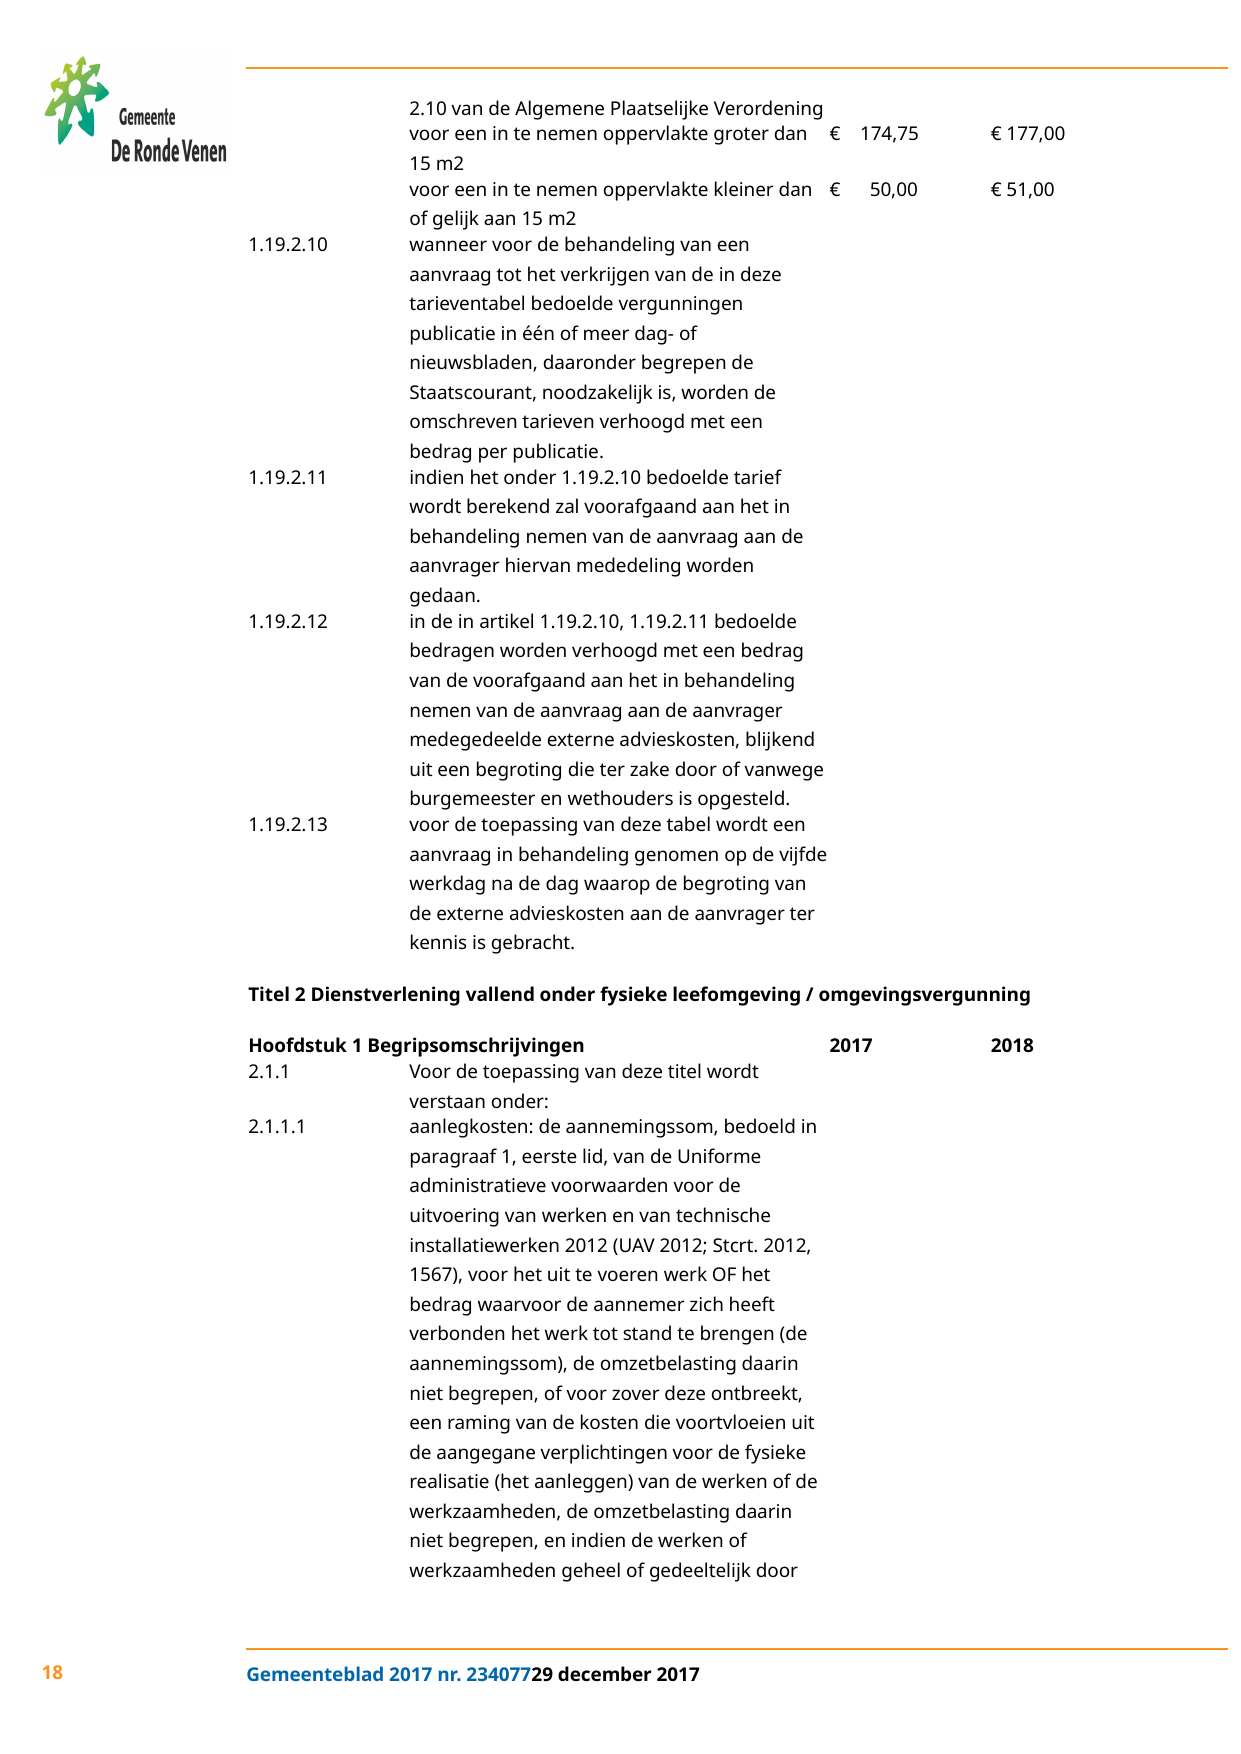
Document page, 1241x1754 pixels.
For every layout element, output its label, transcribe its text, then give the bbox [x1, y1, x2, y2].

table_cell 2.1.1 [248, 1058, 409, 1113]
table_cell [991, 1114, 1152, 1583]
table_cell voor een in te nemen oppervlakte kleiner dan of gelijk aan 15 m2 [409, 176, 829, 231]
table_cell € 174,75 [829, 121, 991, 176]
table_cell 1.19.2.12 [248, 608, 409, 811]
table_cell 1.19.2.13 [248, 811, 409, 955]
table_cell € 50,00 [829, 176, 991, 231]
table_cell 2.10 van de Algemene Plaatselijke Verordening [409, 95, 829, 121]
table_cell [829, 231, 991, 464]
table_cell Hoofdstuk 1 Begripsomschrijvingen [248, 1033, 829, 1058]
table_cell 2018 [991, 1033, 1152, 1058]
table_cell wanneer voor de behandeling van een aanvraag tot het verkrijgen van de in deze tarieventabel bedoelde vergunningen publicatie in één of meer dag- of nieuwsbladen, daaronder begrepen de Staatscourant, noodzakelijk is, worden de omschreven tarieven verhoogd met een bedrag per publicatie. [409, 231, 829, 464]
table_cell aanlegkosten: de aannemingssom, bedoeld in paragraaf 1, eerste lid, van de Uniforme administratieve voorwaarden voor de uitvoering van werken en van technische installatiewerken 2012 (UAV 2012; Stcrt. 2012, 1567), voor het uit te voeren werk OF het bedrag waarvoor de aannemer zich heeft verbonden het werk tot stand te brengen (de aannemingssom), de omzetbelasting daarin niet begrepen, of voor zover deze ontbreekt, een raming van de kosten die voortvloeien uit de aangegane verplichtingen voor de fysieke realisatie (het aanleggen) van de werken of de werkzaamheden, de omzetbelasting daarin niet begrepen, en indien de werken of werkzaamheden geheel of gedeeltelijk door [409, 1114, 829, 1583]
table_cell [991, 608, 1152, 811]
table_cell [248, 1007, 829, 1032]
table_cell [829, 811, 991, 955]
table_cell [829, 1114, 991, 1583]
table_cell voor een in te nemen oppervlakte groter dan 15 m2 [409, 121, 829, 176]
table_cell € 51,00 [991, 176, 1152, 231]
table_cell € 177,00 [991, 121, 1152, 176]
table_cell voor de toepassing van deze tabel wordt een aanvraag in behandeling genomen op de vijfde werkdag na de dag waarop de begroting van de externe advieskosten aan de aanvrager ter kennis is gebracht. [409, 811, 829, 955]
table_cell [829, 95, 991, 121]
table_cell [829, 1058, 991, 1113]
table_cell [991, 1007, 1152, 1032]
table_cell [829, 608, 991, 811]
table_cell 2.1.1.1 [248, 1114, 409, 1583]
table_cell [991, 811, 1152, 955]
table_cell [991, 95, 1152, 121]
table_cell [829, 1007, 991, 1032]
table_cell [991, 464, 1152, 608]
table_cell Titel 2 Dienstverlening vallend onder fysieke leefomgeving / omgevingsvergunning [248, 981, 1152, 1007]
table_cell [829, 464, 991, 608]
table_cell [248, 176, 409, 231]
table_cell indien het onder 1.19.2.10 bedoelde tarief wordt berekend zal voorafgaand aan het in behandeling nemen van de aanvraag aan de aanvrager hiervan mededeling worden gedaan. [409, 464, 829, 608]
picture [41, 47, 231, 172]
table_cell 1.19.2.11 [248, 464, 409, 608]
table_cell Voor de toepassing van deze titel wordt verstaan onder: [409, 1058, 829, 1113]
table_cell [248, 955, 1152, 981]
table_cell [991, 231, 1152, 464]
table_cell 1.19.2.10 [248, 231, 409, 464]
table_cell [248, 121, 409, 176]
table_cell [248, 95, 409, 121]
table_cell [991, 1058, 1152, 1113]
table_cell in de in artikel 1.19.2.10, 1.19.2.11 bedoelde bedragen worden verhoogd met een bedrag van de voorafgaand aan het in behandeling nemen van de aanvraag aan de aanvrager medegedeelde externe advieskosten, blijkend uit een begroting die ter zake door of vanwege burgemeester en wethouders is opgesteld. [409, 608, 829, 811]
table_cell 2017 [829, 1033, 991, 1058]
